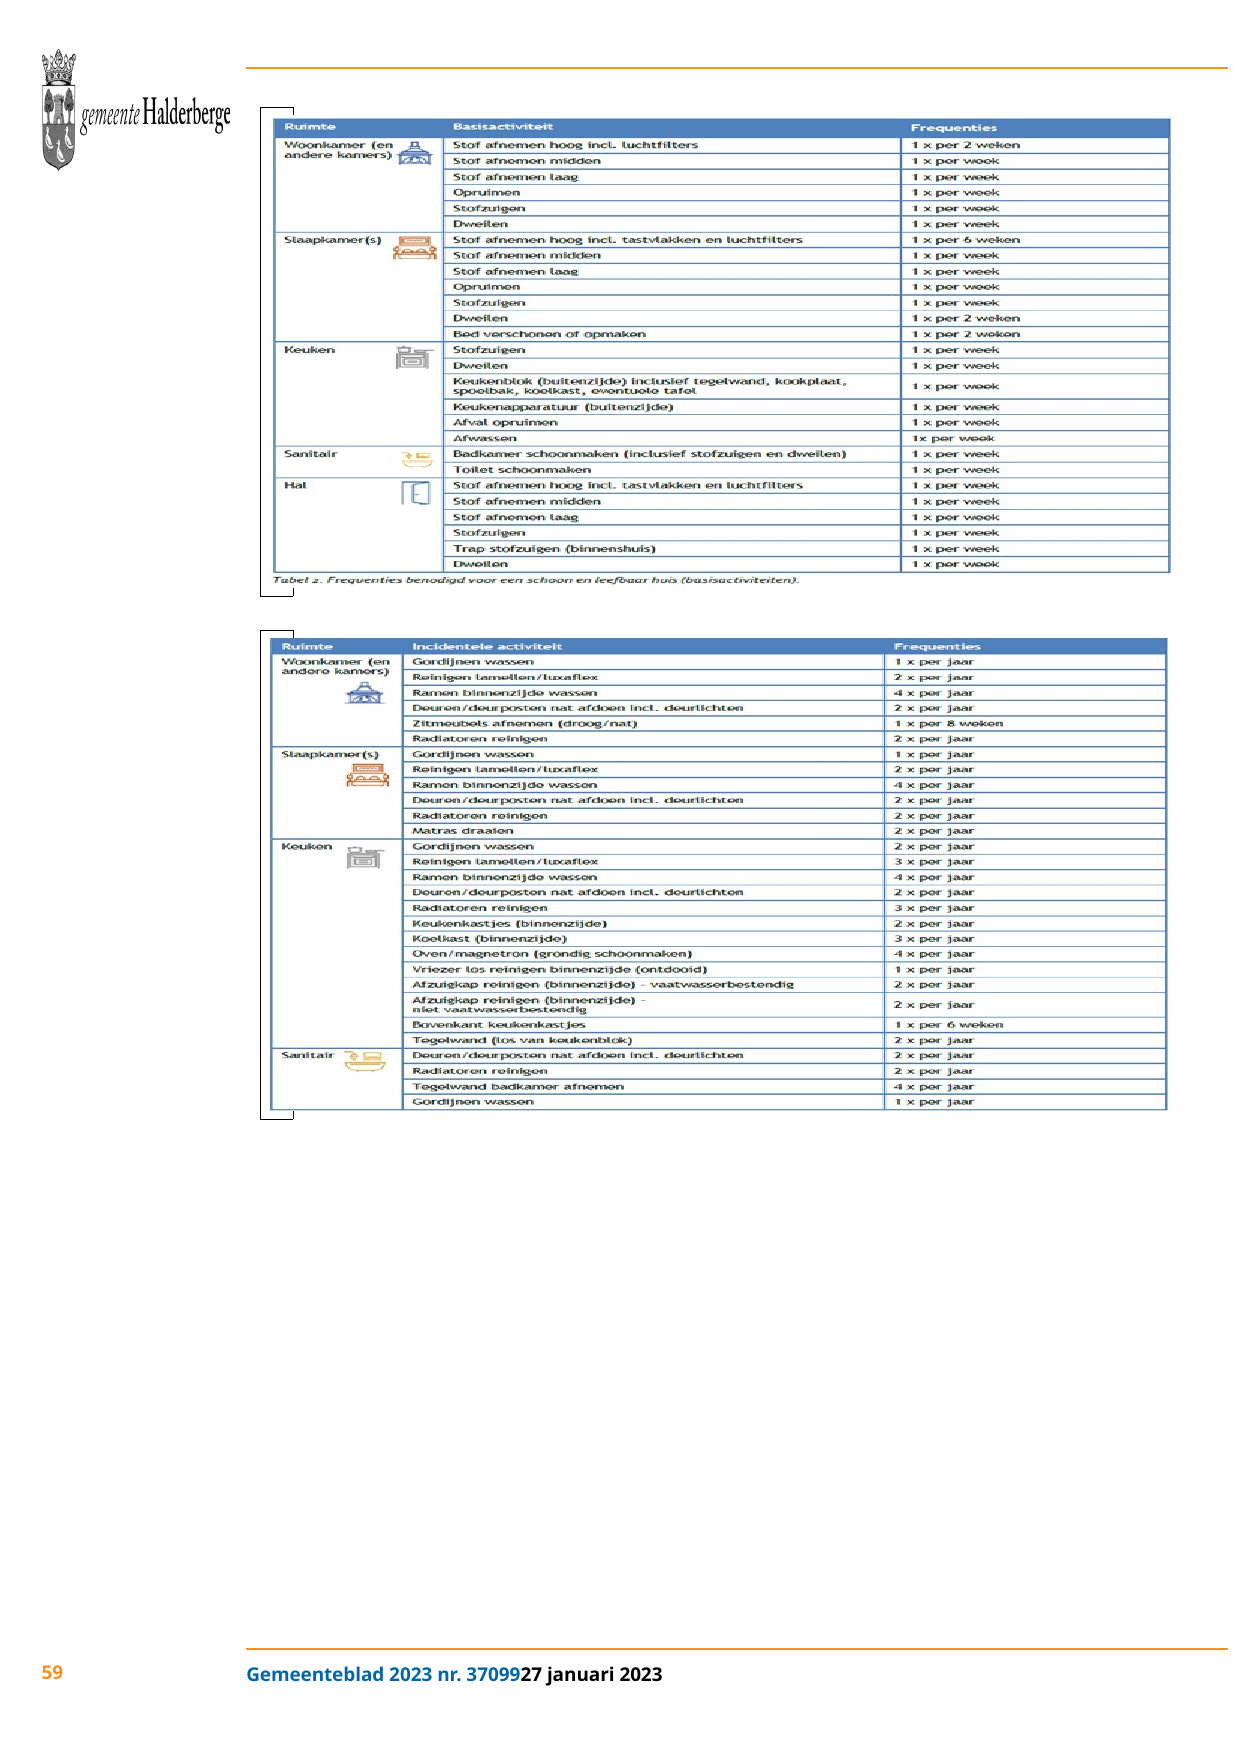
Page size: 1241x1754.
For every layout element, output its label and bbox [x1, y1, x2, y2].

picture [41, 47, 231, 172]
picture [268, 638, 1173, 1111]
picture [268, 115, 1173, 588]
